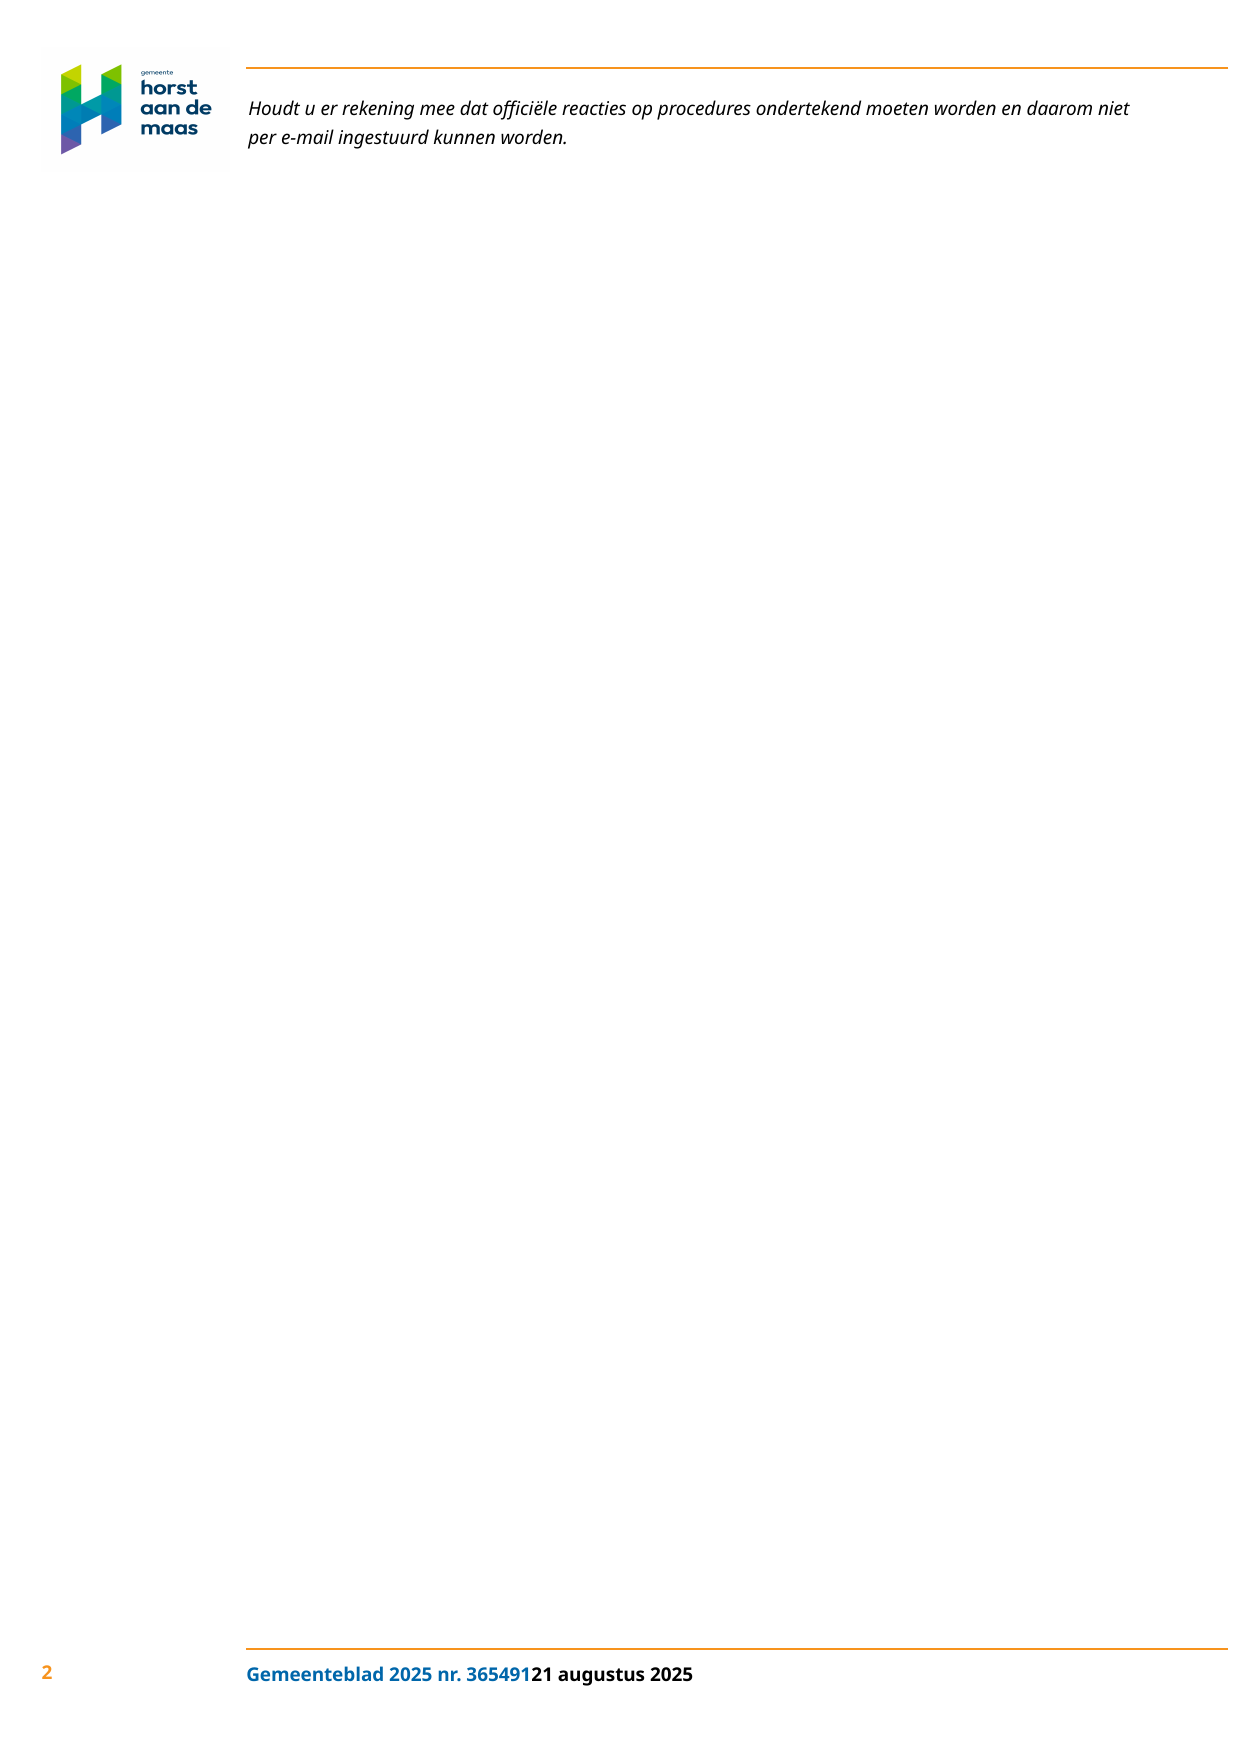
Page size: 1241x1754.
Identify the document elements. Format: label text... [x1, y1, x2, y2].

picture [41, 47, 231, 172]
text Houdt u er rekening mee dat officiële reacties op procedures ondertekend moeten worden en daarom niet per e-mail ingestuurd kunnen worden. [248, 95, 1152, 150]
